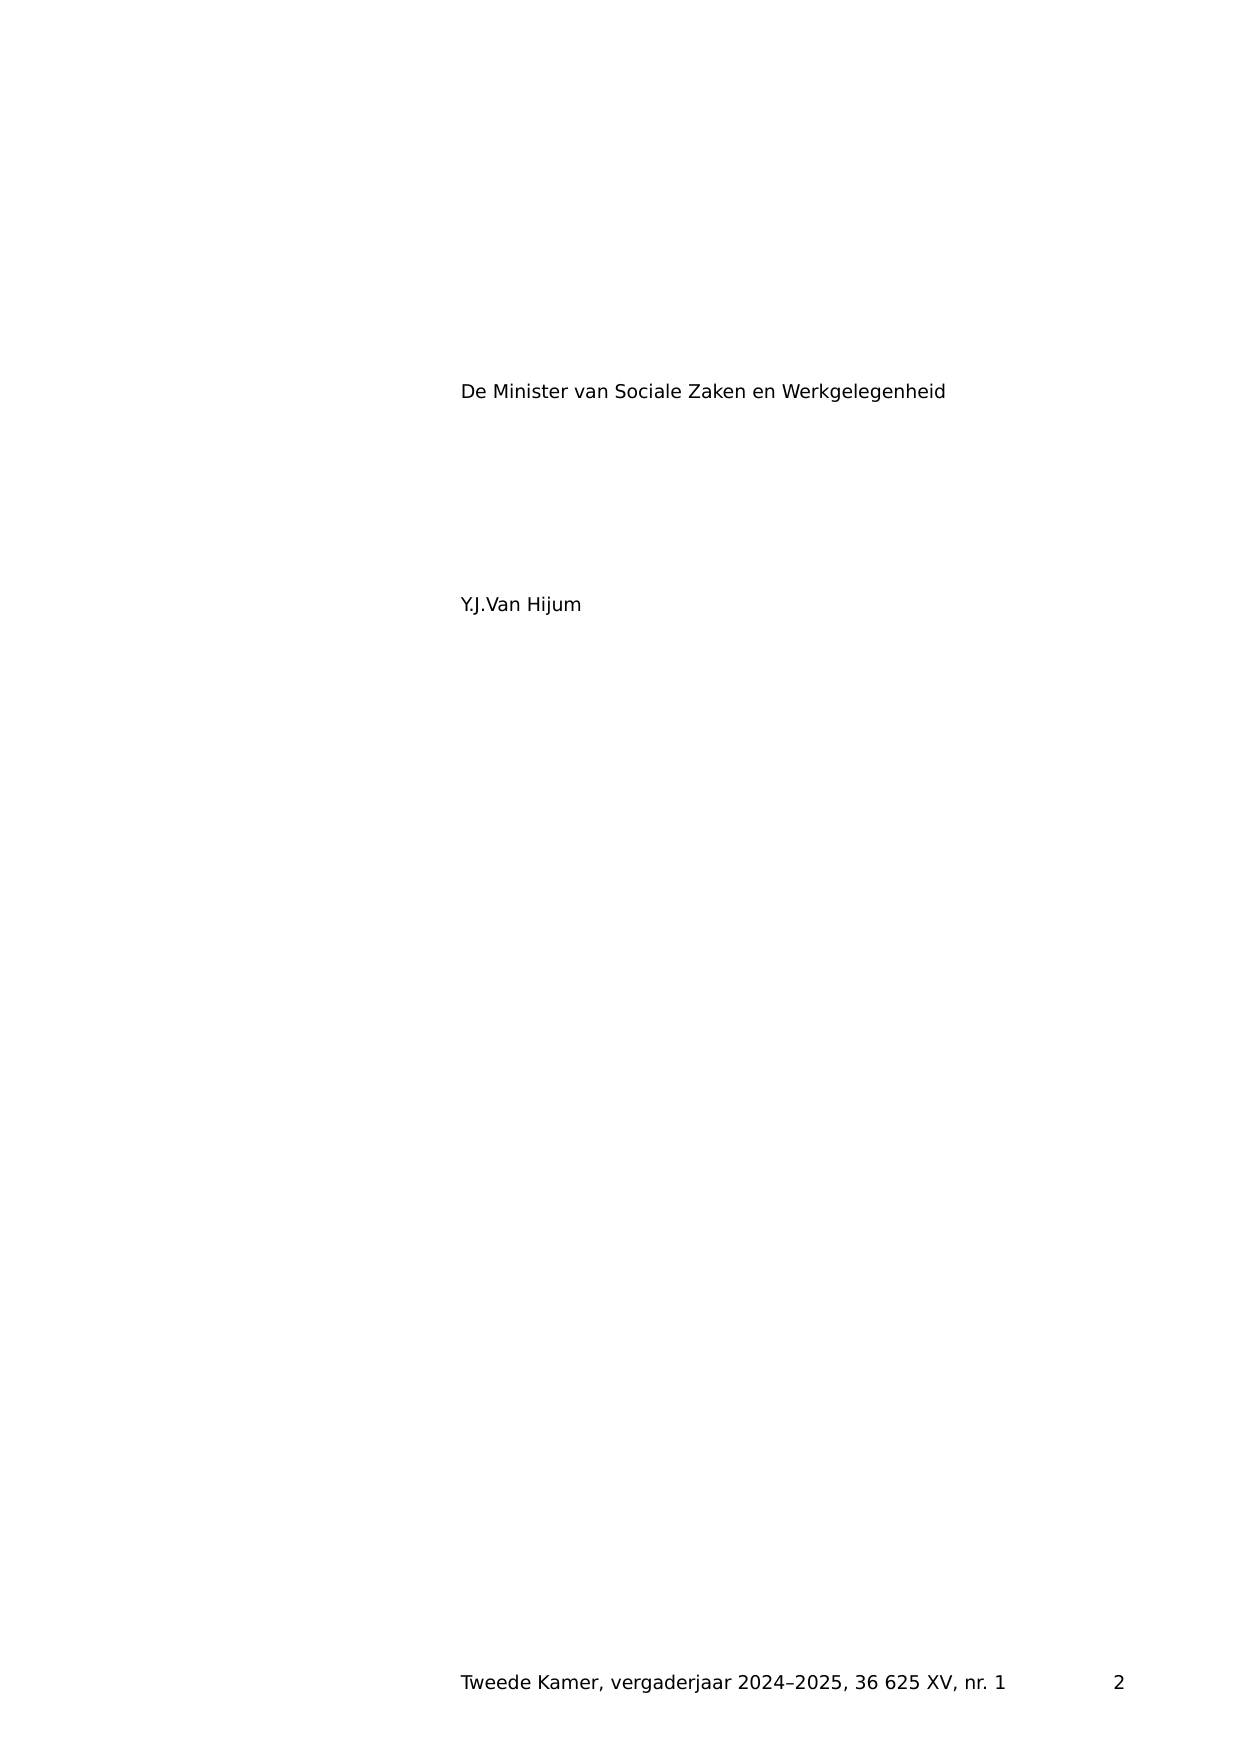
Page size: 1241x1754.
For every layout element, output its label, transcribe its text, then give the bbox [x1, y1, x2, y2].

text Y.J.Van Hijum [461, 594, 1125, 616]
text De Minister van Sociale Zaken en Werkgelegenheid [461, 381, 1125, 403]
